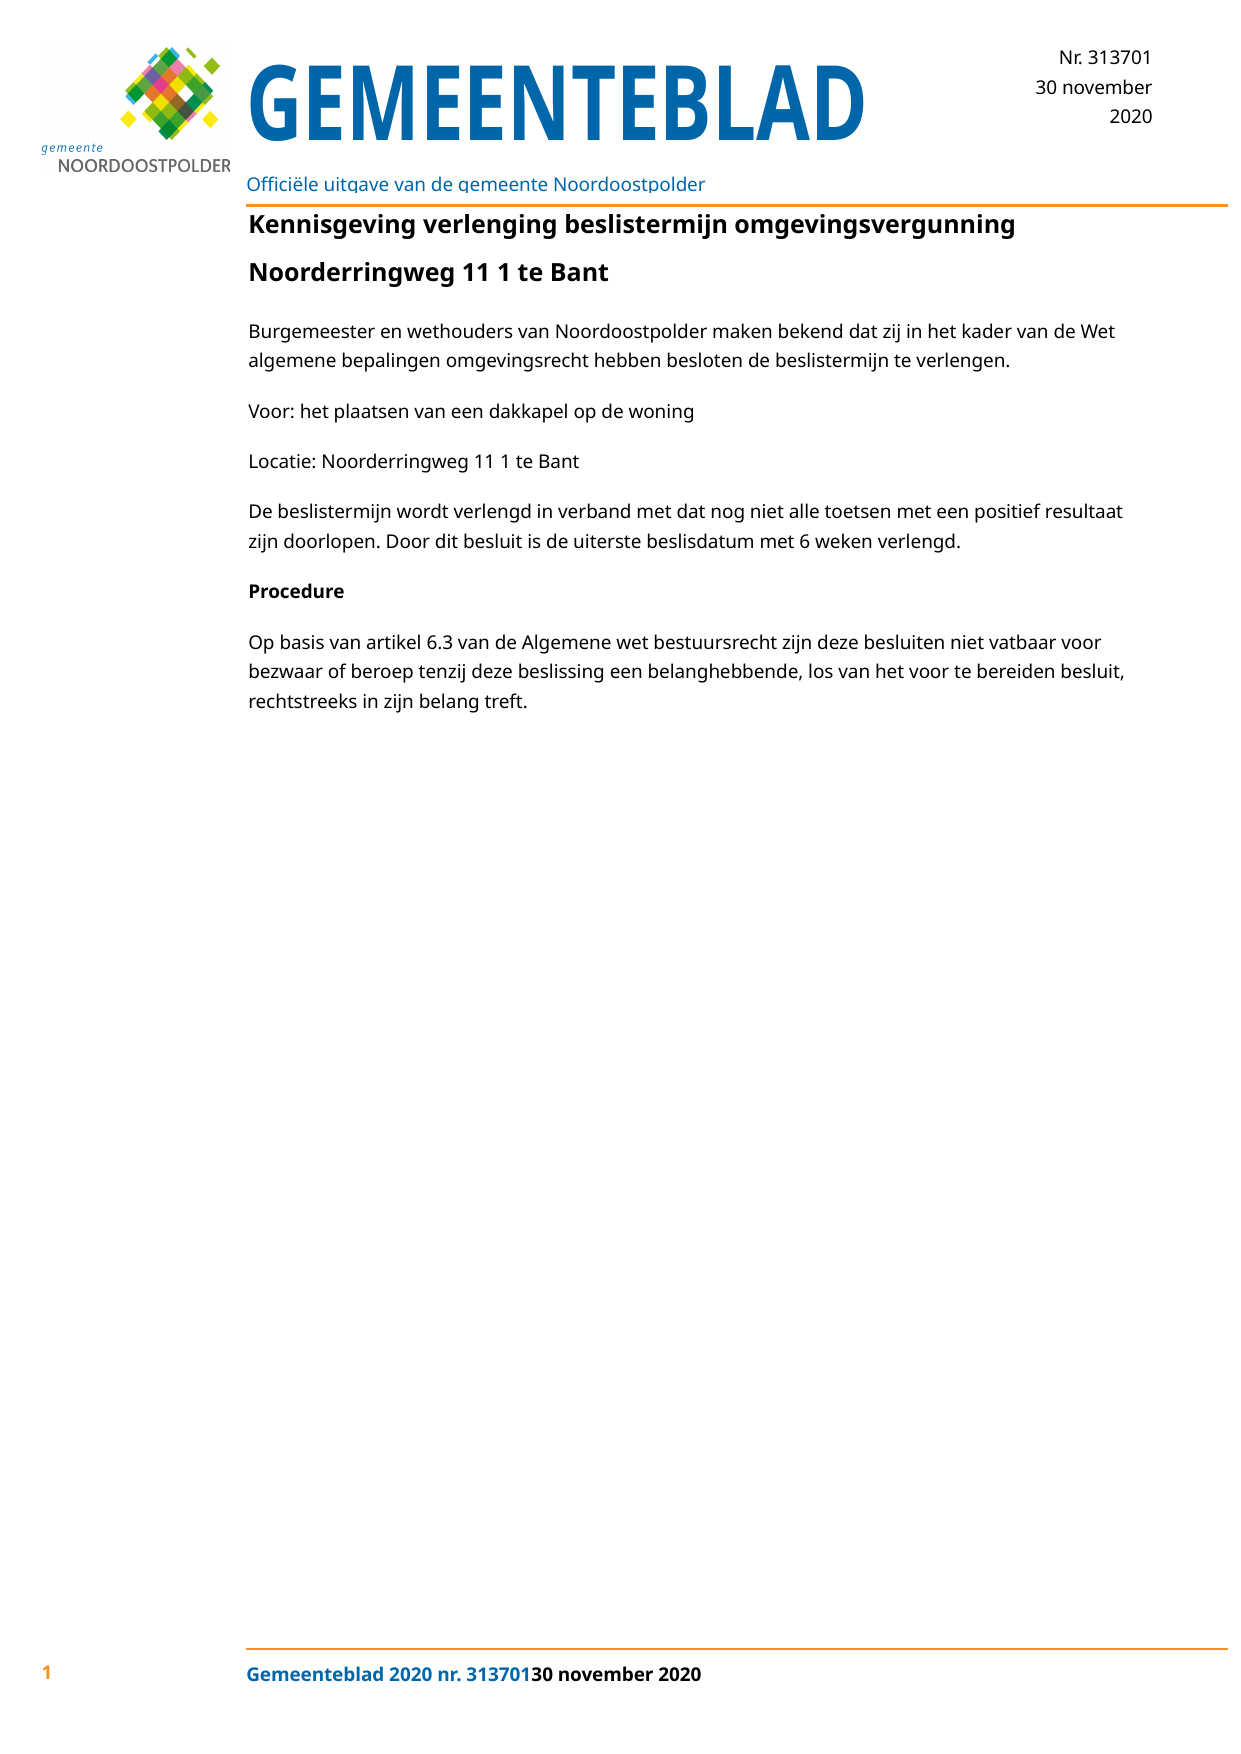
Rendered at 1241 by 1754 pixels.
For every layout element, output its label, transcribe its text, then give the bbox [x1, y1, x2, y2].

picture [41, 47, 231, 172]
text De beslistermijn wordt verlengd in verband met​ ​​dat nog niet alle toetsen met een positief resultaat zijn doorlopen. Door dit besluit is de uiterste beslisdatum met 6 weken verlengd. [248, 499, 1152, 554]
text Voor: het plaatsen van een dakkapel op de woning [248, 398, 1152, 424]
text Procedure [248, 579, 1152, 604]
text Locatie: Noorderringweg 11 1 te Bant [248, 448, 1152, 474]
text Kennisgeving verlenging beslistermijn omgevingsvergunning Noorderringweg 11 1 te Bant [248, 207, 1152, 288]
text Burgemeester en wethouders van Noordoostpolder maken bekend dat zij in het kader van de Wet algemene bepalingen omgevingsrecht hebben besloten de beslistermijn te verlengen. [248, 318, 1152, 373]
text Op basis van artikel 6.3 van de Algemene wet bestuursrecht zijn deze besluiten niet vatbaar voor bezwaar of beroep tenzij deze beslissing een belanghebbende, los van het voor te bereiden besluit, rechtstreeks in zijn belang treft. [248, 629, 1152, 714]
